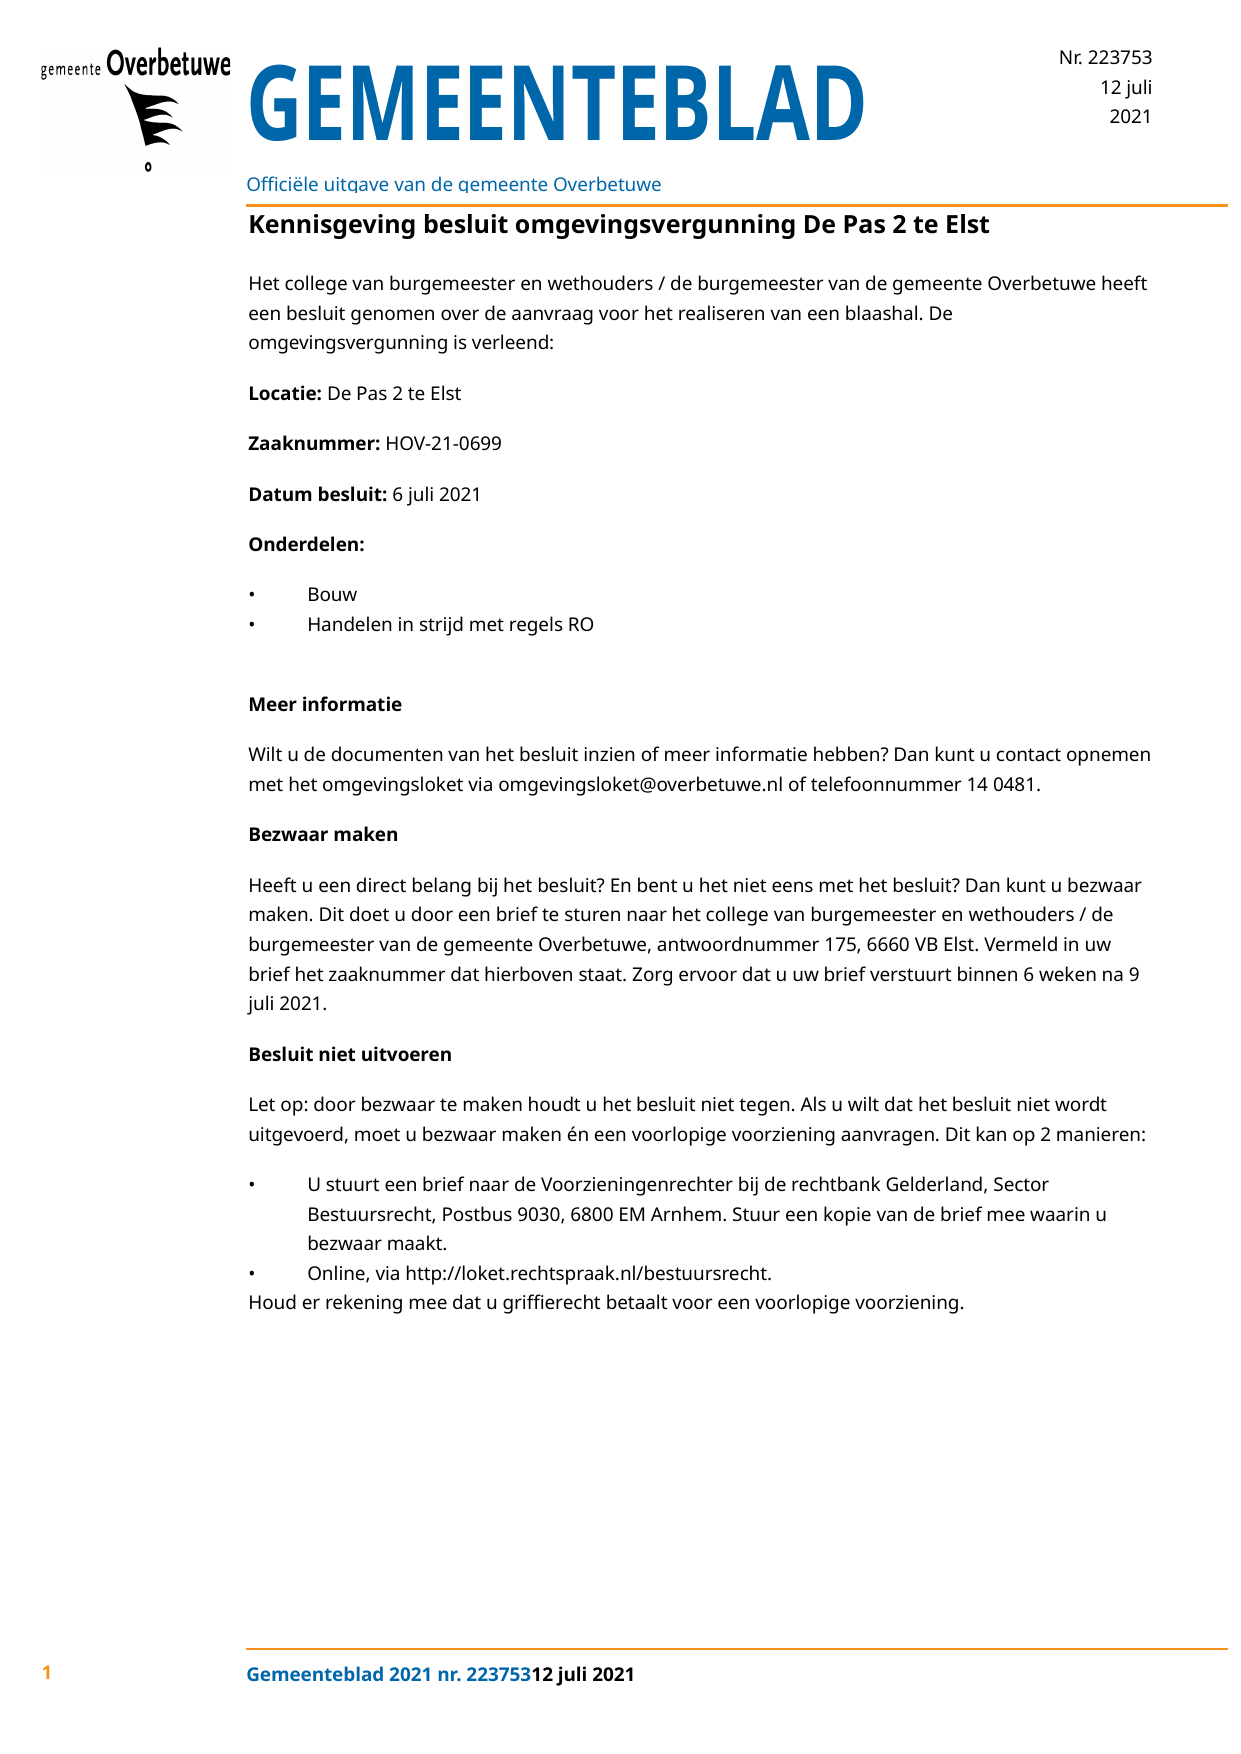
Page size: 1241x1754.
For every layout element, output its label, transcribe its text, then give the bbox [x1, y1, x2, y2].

text Kennisgeving besluit omgevingsvergunning De Pas 2 te Elst [248, 207, 1152, 241]
text Let op: door bezwaar te maken houdt u het besluit niet tegen. Als u wilt dat het besluit niet wordt uitgevoerd, moet u bezwaar maken én een voorlopige voorziening aanvragen. Dit kan op 2 manieren: [248, 1091, 1152, 1146]
text Het college van burgemeester en wethouders / de burgemeester van de gemeente Overbetuwe heeft een besluit genomen over de aanvraag voor het realiseren van een blaashal. De omgevingsvergunning is verleend: [248, 270, 1152, 355]
text Wilt u de documenten van het besluit inzien of meer informatie hebben? Dan kunt u contact opnemen met het omgevingsloket via omgevingsloket@overbetuwe.nl of telefoonnummer 14 0481. [248, 742, 1152, 797]
text Bezwaar maken [248, 822, 1152, 847]
text Meer informatie [248, 691, 1152, 717]
picture [41, 47, 231, 172]
list Handelen in strijd met regels RO [248, 611, 1152, 637]
text Besluit niet uitvoeren [248, 1041, 1152, 1066]
text Heeft u een direct belang bij het besluit? En bent u het niet eens met het besluit? Dan kunt u bezwaar maken. Dit doet u door een brief te sturen naar het college van burgemeester en wethouders / de burgemeester van de gemeente Overbetuwe, antwoordnummer 175, 6660 VB Elst. Vermeld in uw brief het zaaknummer dat hierboven staat. Zorg ervoor dat u uw brief verstuurt binnen 6 weken na 9 juli 2021. [248, 872, 1152, 1016]
text Houd er rekening mee dat u griffierecht betaalt voor een voorlopige voorziening. [248, 1289, 1152, 1315]
list U stuurt een brief naar de Voorzieningenrechter bij de rechtbank Gelderland, Sector Bestuursrecht, Postbus 9030, 6800 EM Arnhem. Stuur een kopie van de brief mee waarin u bezwaar maakt. [248, 1171, 1152, 1256]
text Onderdelen: [248, 531, 1152, 557]
text Datum besluit: 6 juli 2021 [248, 481, 1152, 506]
list Bouw [248, 582, 1152, 607]
text Zaaknummer: HOV-21-0699 [248, 430, 1152, 456]
list Online, via http://loket.rechtspraak.nl/bestuursrecht. [248, 1260, 1152, 1286]
text Locatie: De Pas 2 te Elst [248, 380, 1152, 406]
